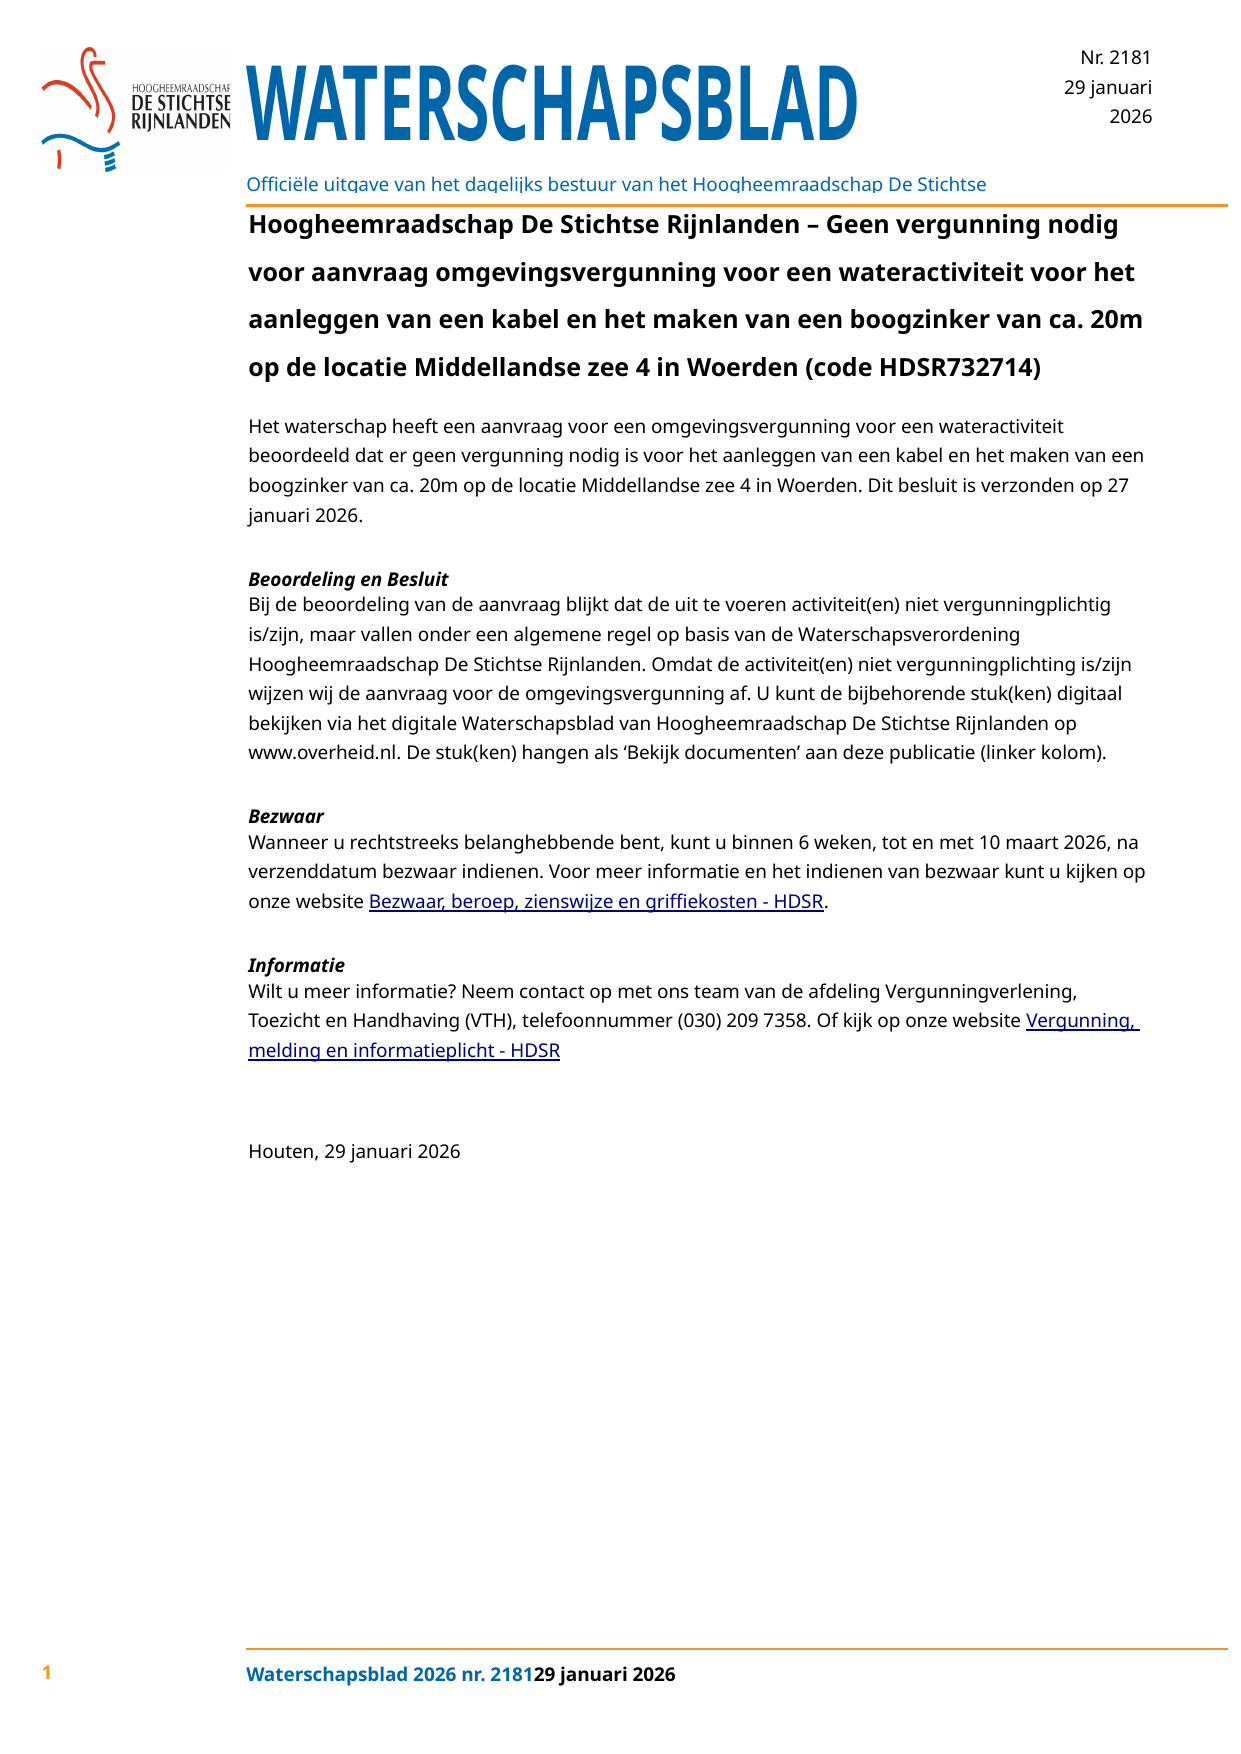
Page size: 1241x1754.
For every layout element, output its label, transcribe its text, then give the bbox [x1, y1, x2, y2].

text Beoordeling en Besluit [248, 566, 1152, 592]
text Informatie [248, 952, 1152, 978]
text Houten, 29 januari 2026 [248, 1138, 1152, 1164]
picture [41, 47, 231, 172]
text Het waterschap heeft een aanvraag voor een omgevingsvergunning voor een wateractiviteit beoordeeld dat er geen vergunning nodig is voor het aanleggen van een kabel en het maken van een boogzinker van ca. 20m op de locatie Middellandse zee 4 in Woerden. Dit besluit is verzonden op 27 januari 2026. [248, 413, 1152, 528]
text Bij de beoordeling van de aanvraag blijkt dat de uit te voeren activiteit(en) niet vergunningplichtig is/zijn, maar vallen onder een algemene regel op basis van de Waterschapsverordening Hoogheemraadschap De Stichtse Rijnlanden. Omdat de activiteit(en) niet vergunningplichting is/zijn wijzen wij de aanvraag voor de omgevingsvergunning af. U kunt de bijbehorende stuk(ken) digitaal bekijken via het digitale Waterschapsblad van Hoogheemraadschap De Stichtse Rijnlanden op www.overheid.nl. De stuk(ken) hangen als ‘Bekijk documenten’ aan deze publicatie (linker kolom). [248, 592, 1152, 765]
text Wanneer u rechtstreeks belanghebbende bent, kunt u binnen 6 weken, tot en met 10 maart 2026, na verzenddatum bezwaar indienen. Voor meer informatie en het indienen van bezwaar kunt u kijken op onze website Bezwaar, beroep, zienswijze en griffiekosten - HDSR. [248, 829, 1152, 914]
text Hoogheemraadschap De Stichtse Rijnlanden – Geen vergunning nodig voor aanvraag omgevingsvergunning voor een wateractiviteit voor het aanleggen van een kabel en het maken van een boogzinker van ca. 20m op de locatie Middellandse zee 4 in Woerden (code HDSR732714) [248, 207, 1152, 384]
text Bezwaar [248, 803, 1152, 829]
text Wilt u meer informatie? Neem contact op met ons team van de afdeling Vergunningverlening, Toezicht en Handhaving (VTH), telefoonnummer (030) 209 7358. Of kijk op onze website Vergunning, melding en informatieplicht - HDSR [248, 978, 1152, 1063]
